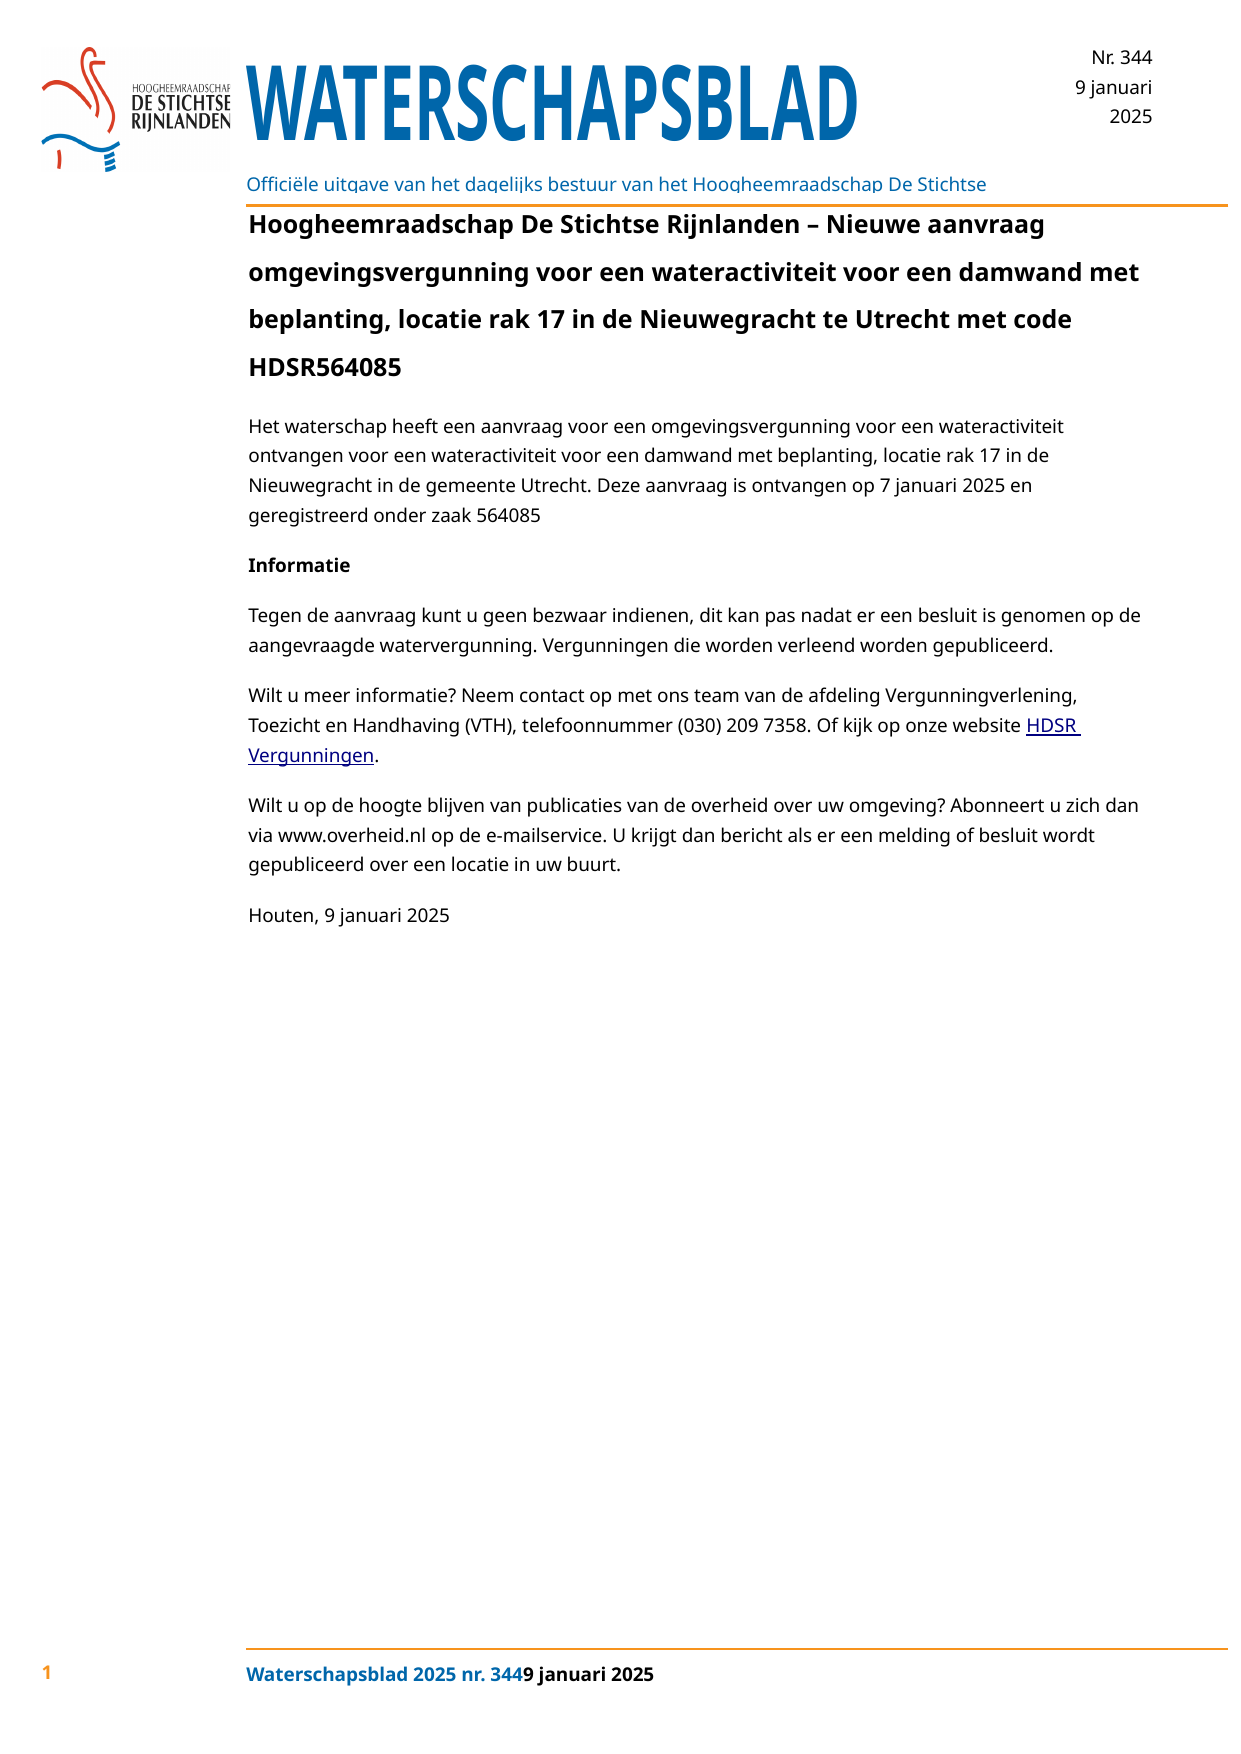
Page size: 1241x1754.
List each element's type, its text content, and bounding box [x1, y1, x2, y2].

text Wilt u op de hoogte blijven van publicaties van de overheid over uw omgeving? Abonneert u zich dan via www.overheid.nl op de e-mailservice. U krijgt dan bericht als er een melding of besluit wordt gepubliceerd over een locatie in uw buurt. [248, 792, 1152, 877]
text Houten, 9 januari 2025 [248, 902, 1152, 928]
text Informatie [248, 552, 1152, 578]
text Tegen de aanvraag kunt u geen bezwaar indienen, dit kan pas nadat er een besluit is genomen op de aangevraagde watervergunning. Vergunningen die worden verleend worden gepubliceerd. [248, 603, 1152, 658]
text Het waterschap heeft een aanvraag voor een omgevingsvergunning voor een wateractiviteit ontvangen voor een wateractiviteit voor een damwand met beplanting, locatie rak 17 in de Nieuwegracht in de gemeente Utrecht. Deze aanvraag is ontvangen op 7 januari 2025 en geregistreerd onder zaak 564085 [248, 413, 1152, 528]
text Wilt u meer informatie? Neem contact op met ons team van de afdeling Vergunningverlening, Toezicht en Handhaving (VTH), telefoonnummer (030) 209 7358. Of kijk op onze website HDSR Vergunningen. [248, 683, 1152, 768]
text Hoogheemraadschap De Stichtse Rijnlanden – Nieuwe aanvraag omgevingsvergunning voor een wateractiviteit voor een damwand met beplanting, locatie rak 17 in de Nieuwegracht te Utrecht met code HDSR564085 [248, 207, 1152, 384]
picture [41, 47, 231, 172]
